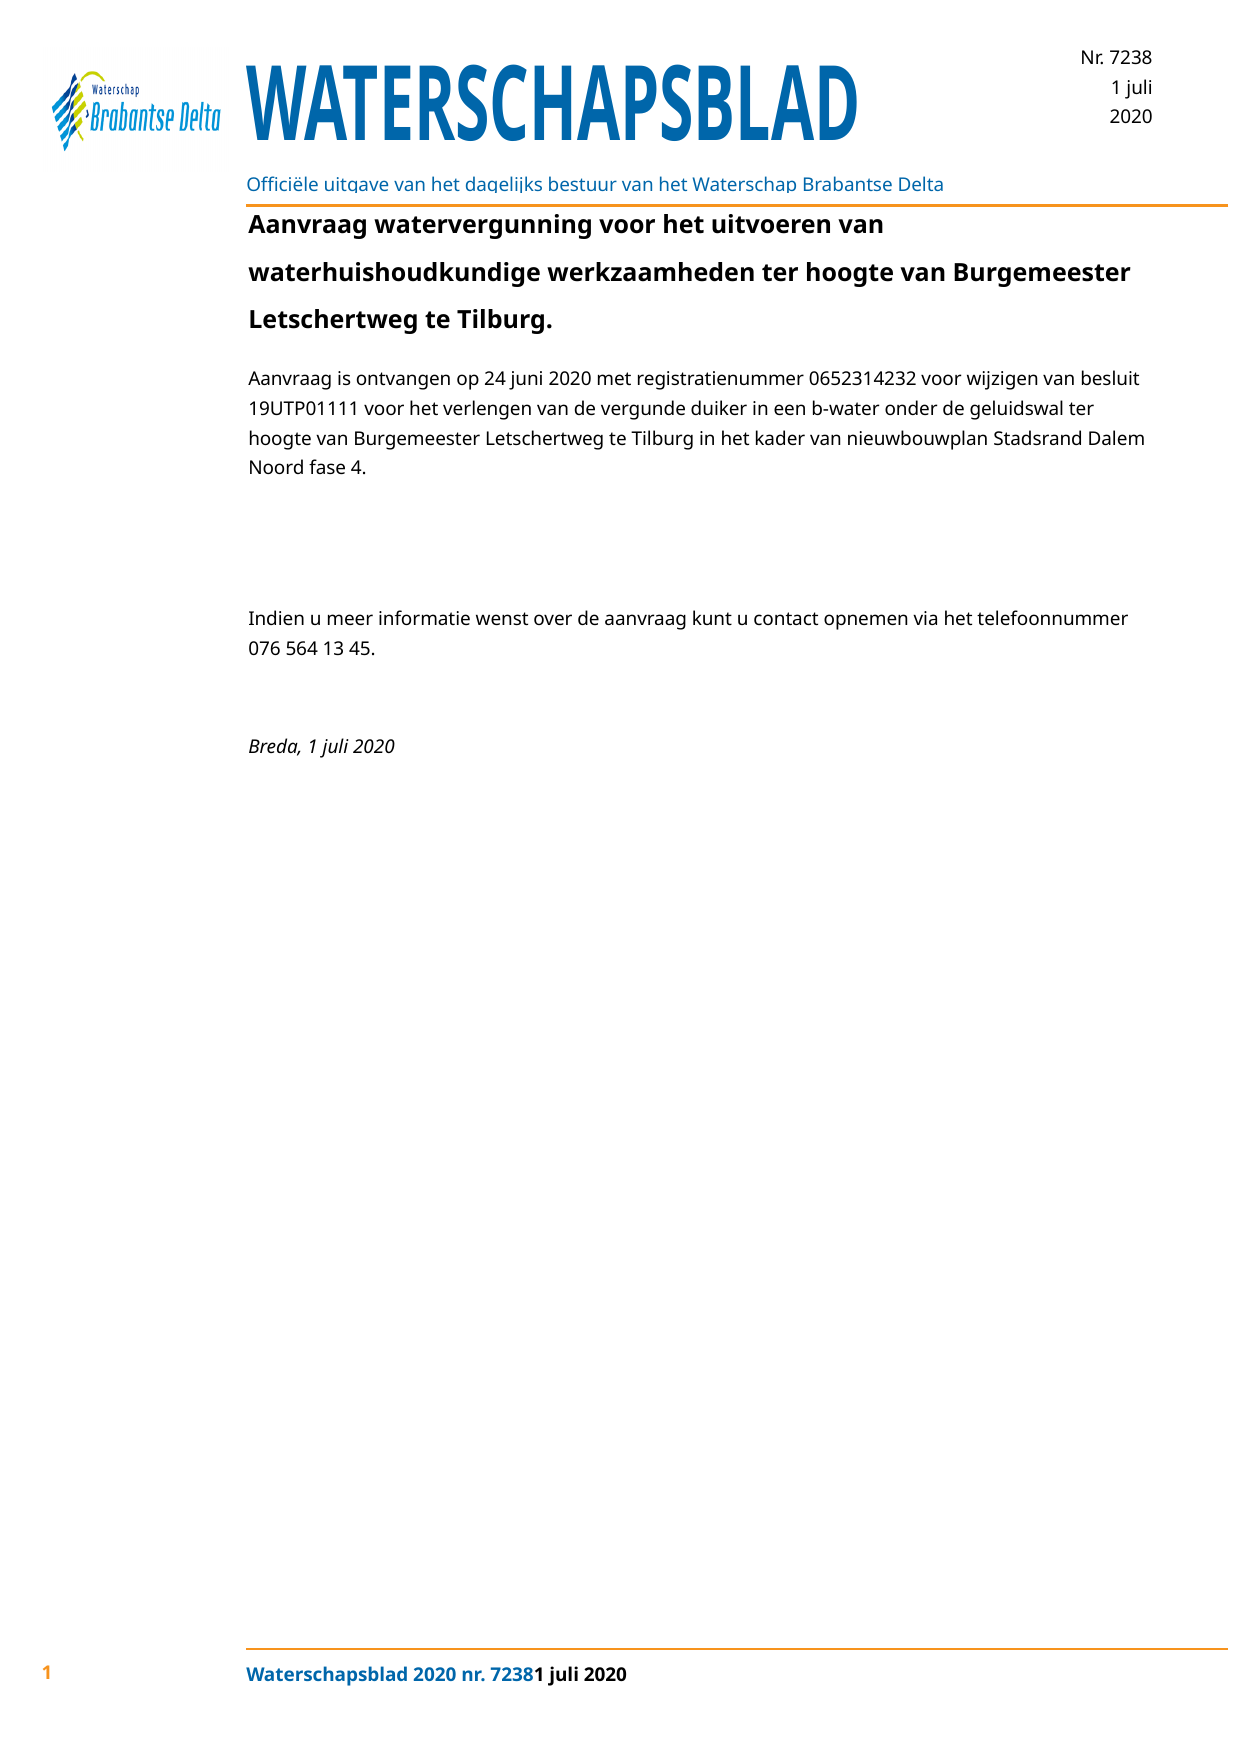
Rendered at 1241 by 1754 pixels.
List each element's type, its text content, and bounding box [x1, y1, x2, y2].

picture [41, 47, 231, 172]
text Indien u meer informatie wenst over de aanvraag kunt u contact opnemen via het telefoonnummer 076 564 13 45. [248, 606, 1152, 661]
text Breda, 1 juli 2020 [248, 733, 1152, 759]
text Aanvraag is ontvangen op 24 juni 2020 met registratienummer 0652314232 voor wijzigen van besluit 19UTP01111 voor het verlengen van de vergunde duiker in een b-water onder de geluidswal ter hoogte van Burgemeester Letschertweg te Tilburg in het kader van nieuwbouwplan Stadsrand Dalem Noord fase 4. [248, 366, 1152, 480]
text Aanvraag watervergunning voor het uitvoeren van waterhuishoudkundige werkzaamheden ter hoogte van Burgemeester Letschertweg te Tilburg. [248, 207, 1152, 336]
